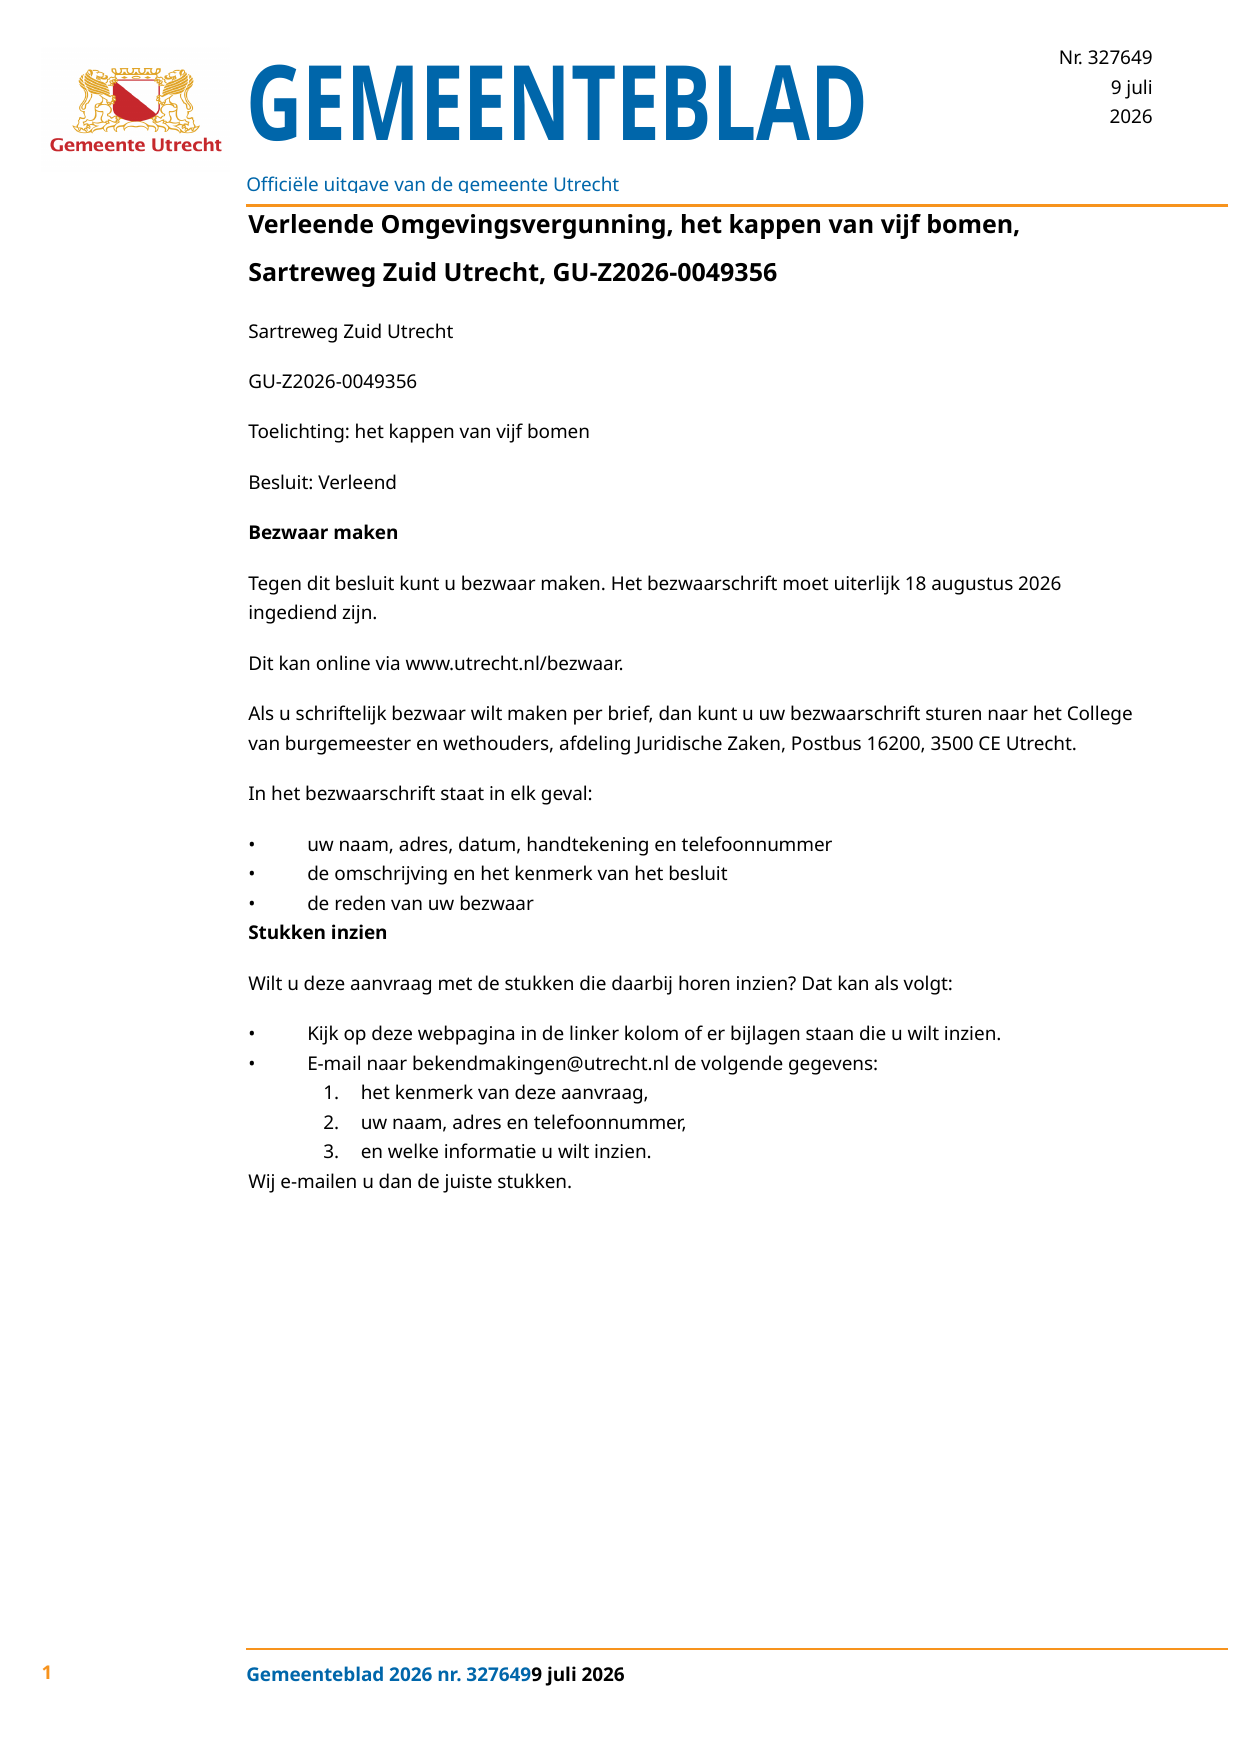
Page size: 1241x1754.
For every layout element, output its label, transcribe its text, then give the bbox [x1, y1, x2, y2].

text Als u schriftelijk bezwaar wilt maken per brief, dan kunt u uw bezwaarschrift sturen naar het College van burgemeester en wethouders, afdeling Juridische Zaken, Postbus 16200, 3500 CE Utrecht. [248, 700, 1152, 756]
list uw naam, adres en telefoonnummer, [323, 1109, 1152, 1135]
list uw naam, adres, datum, handtekening en telefoonnummer [248, 831, 1152, 857]
list E-mail naar bekendmakingen@utrecht.nl de volgende gegevens: [248, 1050, 1152, 1076]
text Besluit: Verleend [248, 469, 1152, 495]
text Verleende Omgevingsvergunning, het kappen van vijf bomen, Sartreweg Zuid Utrecht, GU-Z2026-0049356 [248, 207, 1152, 288]
list Kijk op deze webpagina in de linker kolom of er bijlagen staan die u wilt inzien. [248, 1020, 1152, 1046]
text Toelichting: het kappen van vijf bomen [248, 419, 1152, 444]
text In het bezwaarschrift staat in elk geval: [248, 780, 1152, 806]
text Bezwaar maken [248, 519, 1152, 545]
text Stukken inzien [248, 919, 1152, 945]
text Dit kan online via www.utrecht.nl/bezwaar. [248, 650, 1152, 676]
text Tegen dit besluit kunt u bezwaar maken. Het bezwaarschrift moet uiterlijk 18 augustus 2026 ingediend zijn. [248, 570, 1152, 625]
text Wilt u deze aanvraag met de stukken die daarbij horen inzien? Dat kan als volgt: [248, 970, 1152, 996]
text Wij e-mailen u dan de juiste stukken. [248, 1168, 1152, 1194]
list het kenmerk van deze aanvraag, [323, 1079, 1152, 1105]
list de omschrijving en het kenmerk van het besluit [248, 860, 1152, 886]
list de reden van uw bezwaar [248, 890, 1152, 916]
text Sartreweg Zuid Utrecht [248, 318, 1152, 344]
text GU-Z2026-0049356 [248, 368, 1152, 394]
list en welke informatie u wilt inzien. [323, 1139, 1152, 1164]
picture [41, 47, 231, 172]
